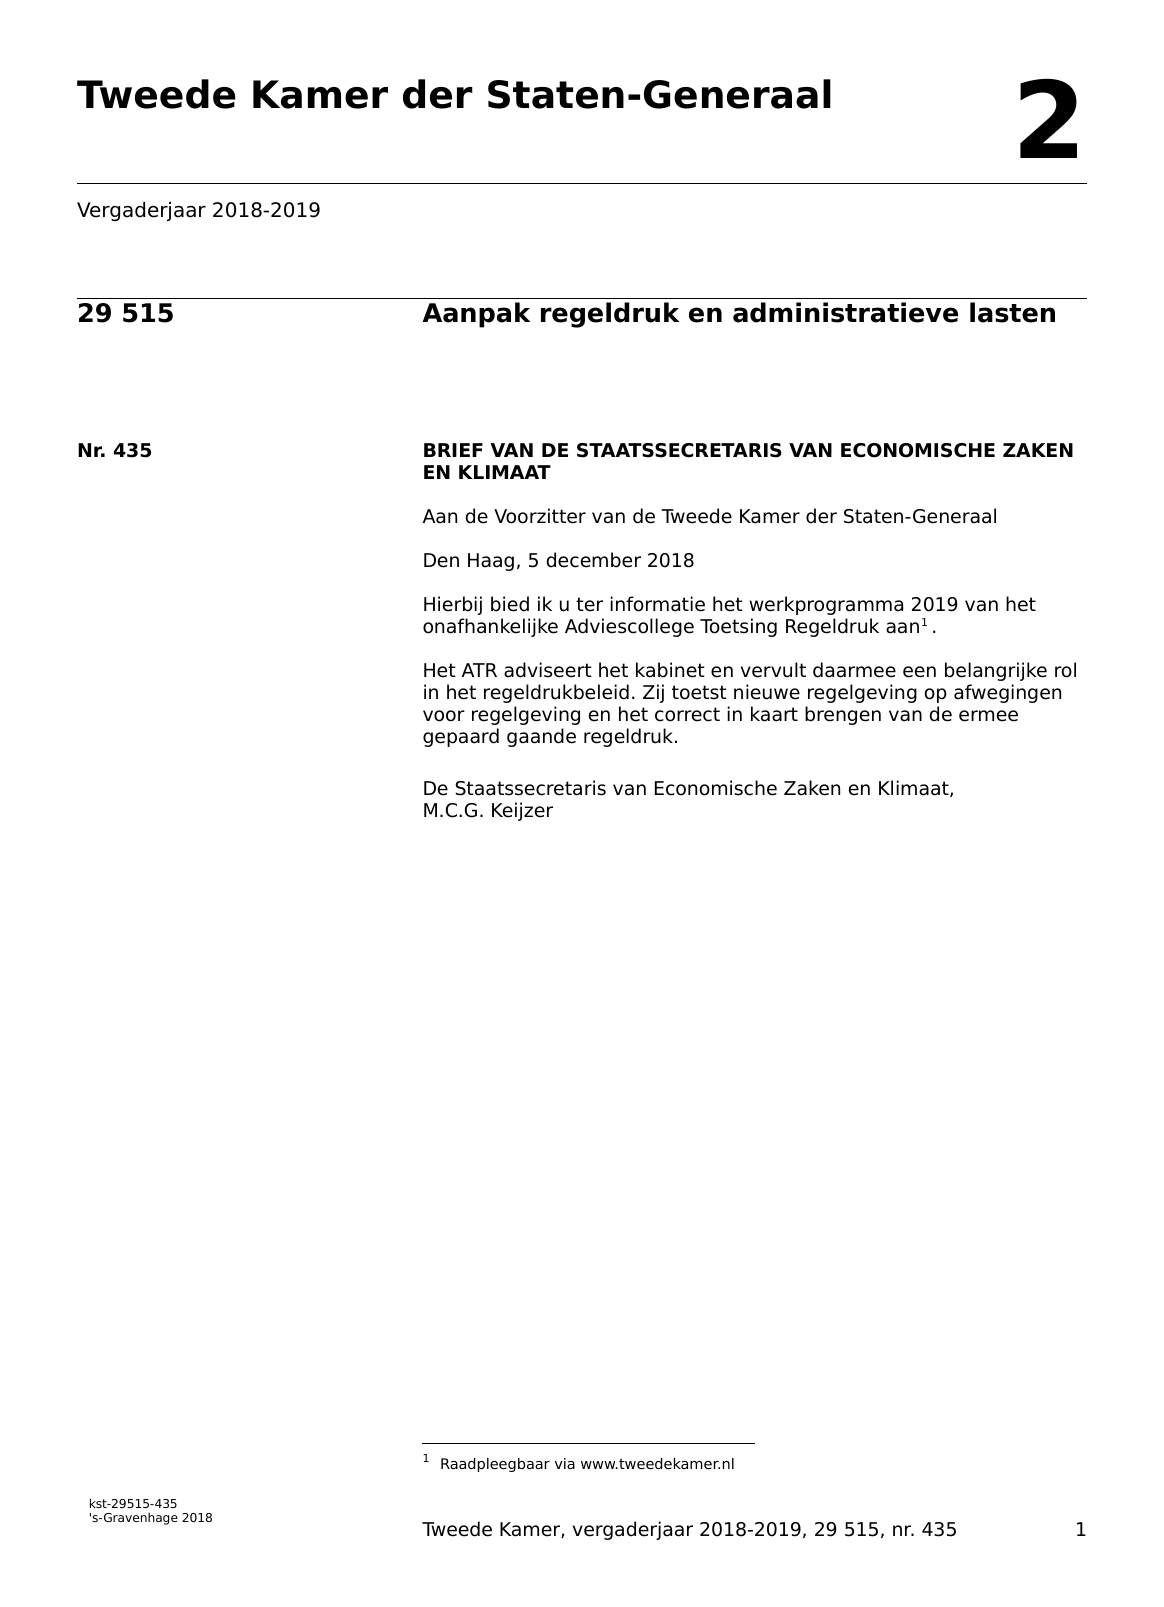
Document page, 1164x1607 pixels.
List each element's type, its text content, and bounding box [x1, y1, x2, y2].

subtitle 29 515 Aanpak regeldruk en administratieve lasten [77, 299, 1087, 329]
table_cell Vergaderjaar 2018-2019 [77, 184, 1087, 298]
text kst-29515-435 [88, 1497, 323, 1511]
text Hierbij bied ik u ter informatie het werkprogramma 2019 van het onafhankelijke Adviescollege Toetsing Regeldruk aan. [422, 594, 1087, 638]
subtitle Nr. 435 BRIEF VAN DE STAATSSECRETARIS VAN ECONOMISCHE ZAKEN EN KLIMAAT [77, 440, 1087, 484]
text Aan de Voorzitter van de Tweede Kamer der Staten-Generaal [422, 506, 1087, 528]
text Raadpleegbaar via www.tweedekamer.nl [422, 1452, 1087, 1474]
text De Staatssecretaris van Economische Zaken en Klimaat, M.C.G. Keijzer [422, 778, 1087, 822]
text Het ATR adviseert het kabinet en vervult daarmee een belangrijke rol in het regeldrukbeleid. Zij toetst nieuwe regelgeving op afwegingen voor regelgeving en het correct in kaart brengen van de ermee gepaard gaande regeldruk. [422, 660, 1087, 748]
text 's-Gravenhage 2018 [88, 1511, 323, 1525]
text Den Haag, 5 december 2018 [422, 550, 1087, 572]
table_header Tweede Kamer der Staten-Generaal [77, 59, 886, 183]
table_header 2 [886, 59, 1087, 183]
